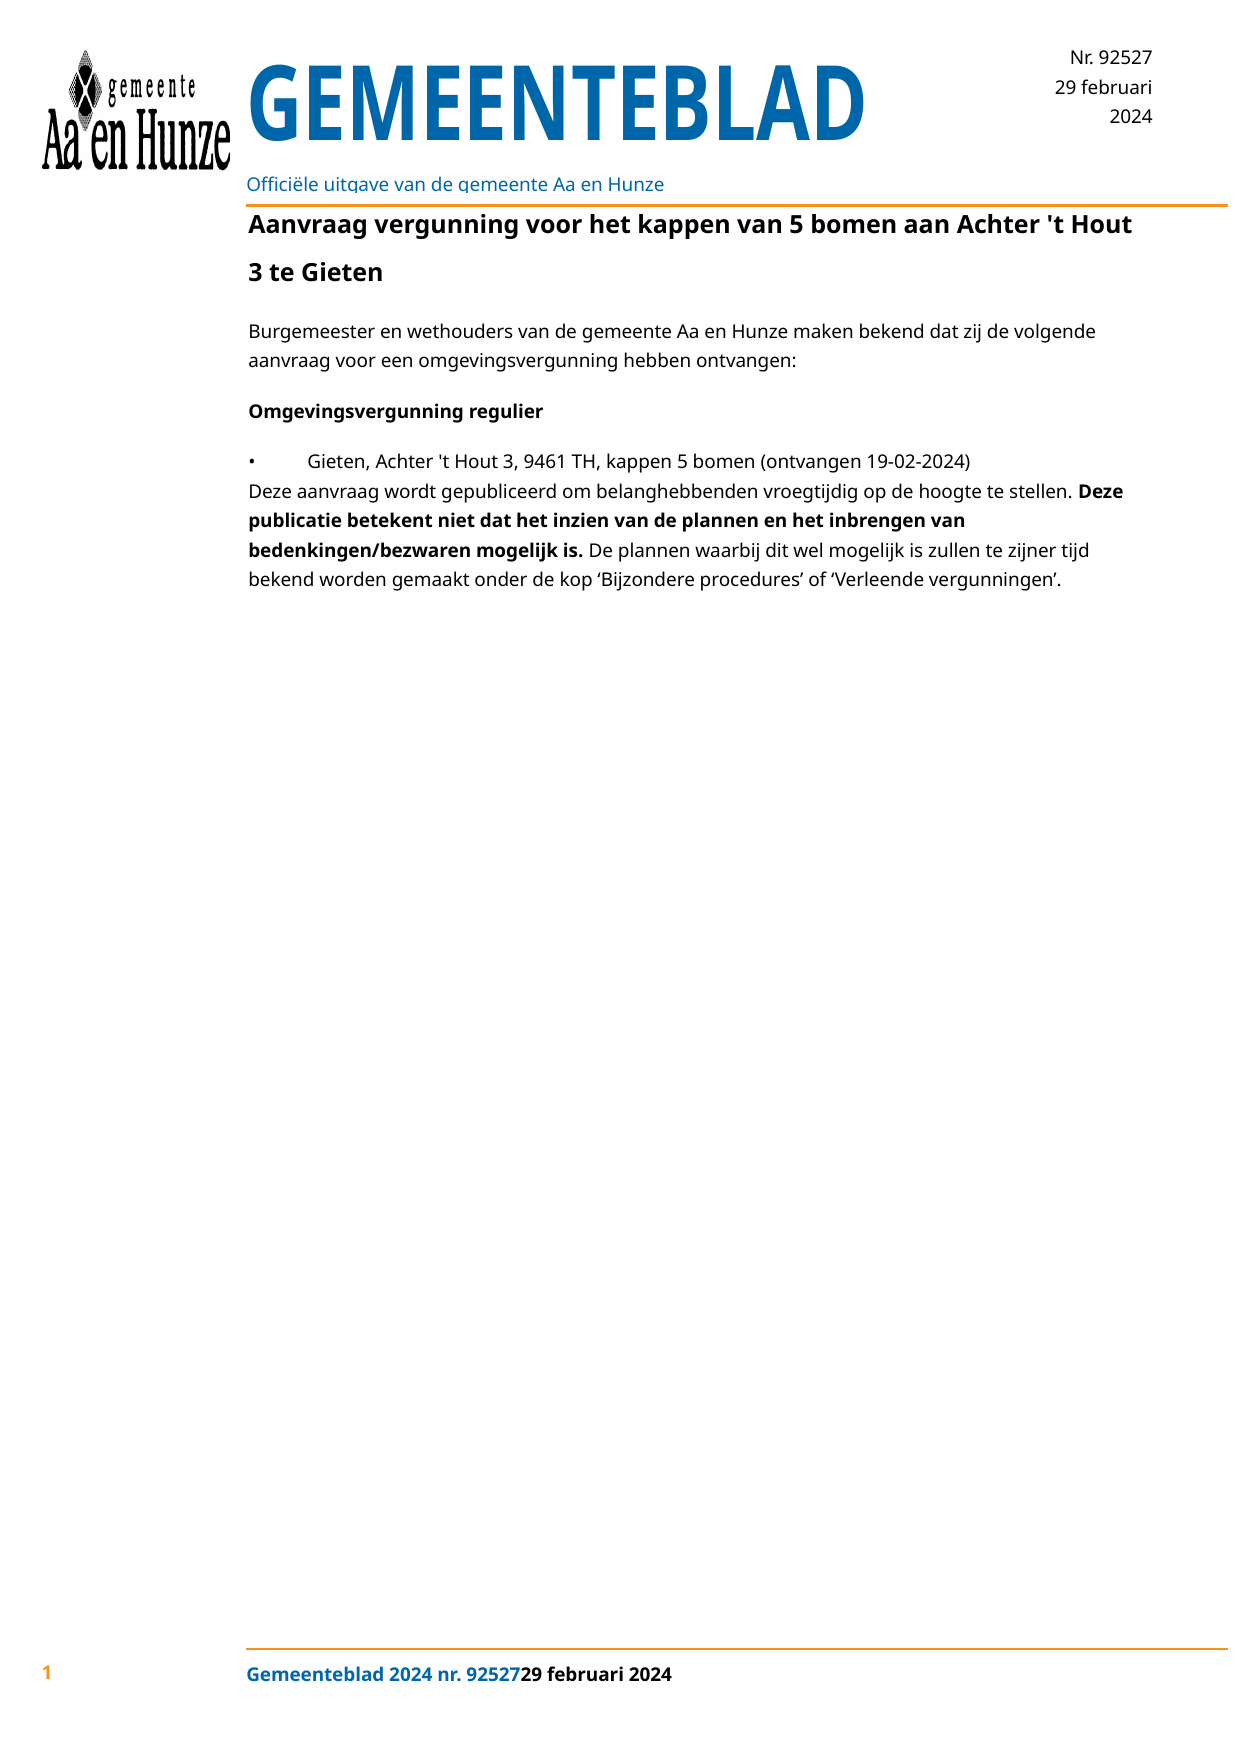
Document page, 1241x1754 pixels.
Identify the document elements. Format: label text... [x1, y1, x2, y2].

text Omgevingsvergunning regulier [248, 398, 1152, 424]
picture [41, 47, 231, 172]
list Gieten, Achter 't Hout 3, 9461 TH, kappen 5 bomen (ontvangen 19-02-2024) [248, 448, 1152, 474]
text Aanvraag vergunning voor het kappen van 5 bomen aan Achter 't Hout 3 te Gieten [248, 207, 1152, 288]
text Deze aanvraag wordt gepubliceerd om belanghebbenden vroegtijdig op de hoogte te stellen. Deze publicatie betekent niet dat het inzien van de plannen en het inbrengen van bedenkingen/bezwaren mogelijk is. De plannen waarbij dit wel mogelijk is zullen te zijner tijd bekend worden gemaakt onder de kop ‘Bijzondere procedures’ of ‘Verleende vergunningen’. [248, 478, 1152, 592]
text Burgemeester en wethouders van de gemeente Aa en Hunze maken bekend dat zij de volgende aanvraag voor een omgevingsvergunning hebben ontvangen: [248, 318, 1152, 373]
